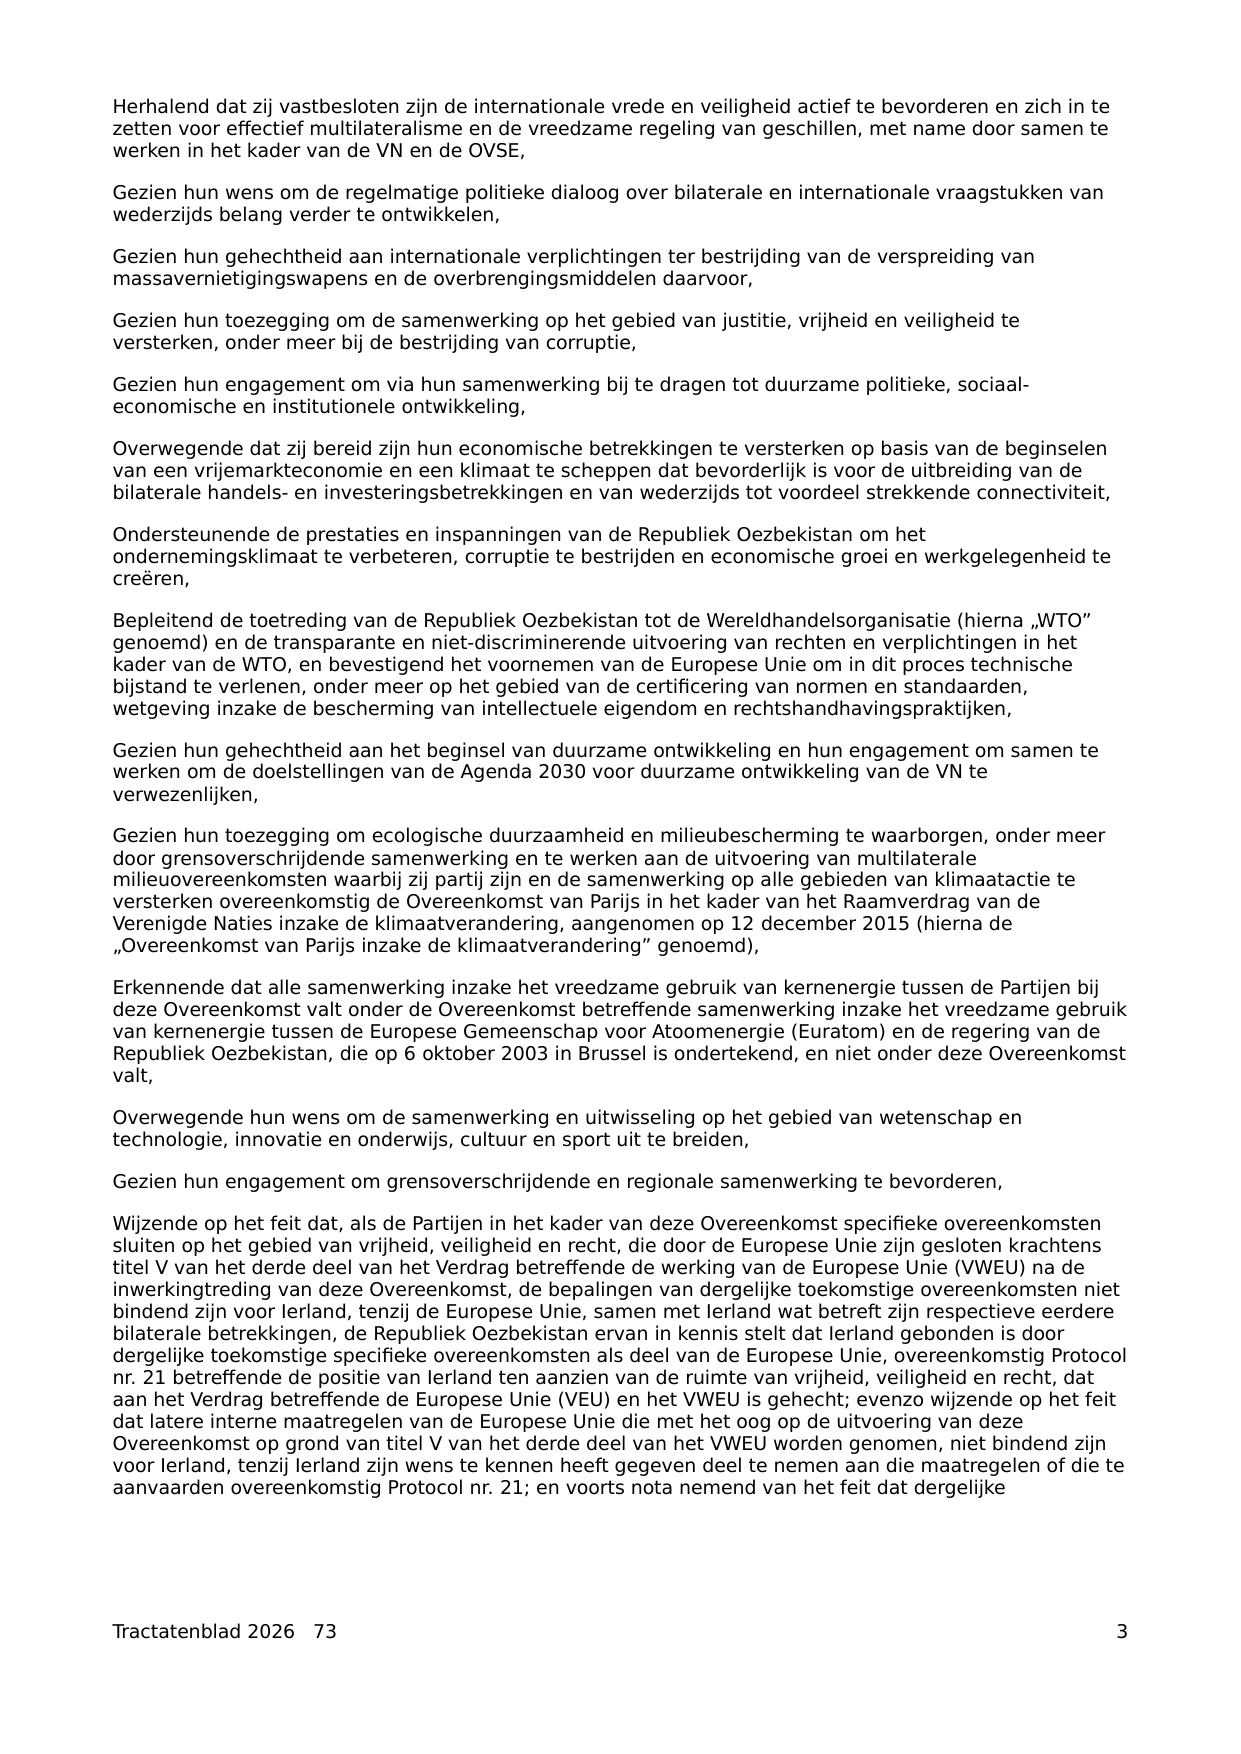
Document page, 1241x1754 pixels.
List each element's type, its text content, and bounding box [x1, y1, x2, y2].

text Ondersteunende de prestaties en inspanningen van de Republiek Oezbekistan om het ondernemingsklimaat te verbeteren, corruptie te bestrijden en economische groei en werkgelegenheid te creëren, [112, 524, 1128, 589]
text Gezien hun toezegging om de samenwerking op het gebied van justitie, vrijheid en veiligheid te versterken, onder meer bij de bestrijding van corruptie, [112, 310, 1128, 354]
text Herhalend dat zij vastbesloten zijn de internationale vrede en veiligheid actief te bevorderen en zich in te zetten voor effectief multilateralisme en de vreedzame regeling van geschillen, met name door samen te werken in het kader van de VN en de OVSE, [112, 96, 1128, 162]
text Erkennende dat alle samenwerking inzake het vreedzame gebruik van kernenergie tussen de Partijen bij deze Overeenkomst valt onder de Overeenkomst betreffende samenwerking inzake het vreedzame gebruik van kernenergie tussen de Europese Gemeenschap voor Atoomenergie (Euratom) en de regering van de Republiek Oezbekistan, die op 6 oktober 2003 in Brussel is ondertekend, en niet onder deze Overeenkomst valt, [112, 977, 1128, 1087]
text Gezien hun gehechtheid aan het beginsel van duurzame ontwikkeling en hun engagement om samen te werken om de doelstellingen van de Agenda 2030 voor duurzame ontwikkeling van de VN te verwezenlijken, [112, 739, 1128, 805]
text Bepleitend de toetreding van de Republiek Oezbekistan tot de Wereldhandelsorganisatie (hierna „WTO” genoemd) en de transparante en niet-discriminerende uitvoering van rechten en verplichtingen in het kader van de WTO, en bevestigend het voornemen van de Europese Unie om in dit proces technische bijstand te verlenen, onder meer op het gebied van de certificering van normen en standaarden, wetgeving inzake de bescherming van intellectuele eigendom en rechtshandhavingspraktijken, [112, 609, 1128, 719]
text Overwegende dat zij bereid zijn hun economische betrekkingen te versterken op basis van de beginselen van een vrijemarkteconomie en een klimaat te scheppen dat bevorderlijk is voor de uitbreiding van de bilaterale handels- en investeringsbetrekkingen en van wederzijds tot voordeel strekkende connectiviteit, [112, 438, 1128, 504]
text Wijzende op het feit dat, als de Partijen in het kader van deze Overeenkomst specifieke overeenkomsten sluiten op het gebied van vrijheid, veiligheid en recht, die door de Europese Unie zijn gesloten krachtens titel V van het derde deel van het Verdrag betreffende de werking van de Europese Unie (VWEU) na de inwerkingtreding van deze Overeenkomst, de bepalingen van dergelijke toekomstige overeenkomsten niet bindend zijn voor Ierland, tenzij de Europese Unie, samen met Ierland wat betreft zijn respectieve eerdere bilaterale betrekkingen, de Republiek Oezbekistan ervan in kennis stelt dat Ierland gebonden is door dergelijke toekomstige specifieke overeenkomsten als deel van de Europese Unie, overeenkomstig Protocol nr. 21 betreffende de positie van Ierland ten aanzien van de ruimte van vrijheid, veiligheid en recht, dat aan het Verdrag betreffende de Europese Unie (VEU) en het VWEU is gehecht; evenzo wijzende op het feit dat latere interne maatregelen van de Europese Unie die met het oog op de uitvoering van deze Overeenkomst op grond van titel V van het derde deel van het VWEU worden genomen, niet bindend zijn voor Ierland, tenzij Ierland zijn wens te kennen heeft gegeven deel te nemen aan die maatregelen of die te aanvaarden overeenkomstig Protocol nr. 21; en voorts nota nemend van het feit dat dergelijke [112, 1213, 1128, 1499]
text Gezien hun engagement om grensoverschrijdende en regionale samenwerking te bevorderen, [112, 1171, 1128, 1193]
text Gezien hun engagement om via hun samenwerking bij te dragen tot duurzame politieke, sociaal-economische en institutionele ontwikkeling, [112, 374, 1128, 418]
text Gezien hun gehechtheid aan internationale verplichtingen ter bestrijding van de verspreiding van massavernietigingswapens en de overbrengingsmiddelen daarvoor, [112, 246, 1128, 290]
text Gezien hun toezegging om ecologische duurzaamheid en milieubescherming te waarborgen, onder meer door grensoverschrijdende samenwerking en te werken aan de uitvoering van multilaterale milieuovereenkomsten waarbij zij partij zijn en de samenwerking op alle gebieden van klimaatactie te versterken overeenkomstig de Overeenkomst van Parijs in het kader van het Raamverdrag van de Verenigde Naties inzake de klimaatverandering, aangenomen op 12 december 2015 (hierna de „Overeenkomst van Parijs inzake de klimaatverandering” genoemd), [112, 825, 1128, 957]
text Overwegende hun wens om de samenwerking en uitwisseling op het gebied van wetenschap en technologie, innovatie en onderwijs, cultuur en sport uit te breiden, [112, 1107, 1128, 1151]
text Gezien hun wens om de regelmatige politieke dialoog over bilaterale en internationale vraagstukken van wederzijds belang verder te ontwikkelen, [112, 182, 1128, 226]
